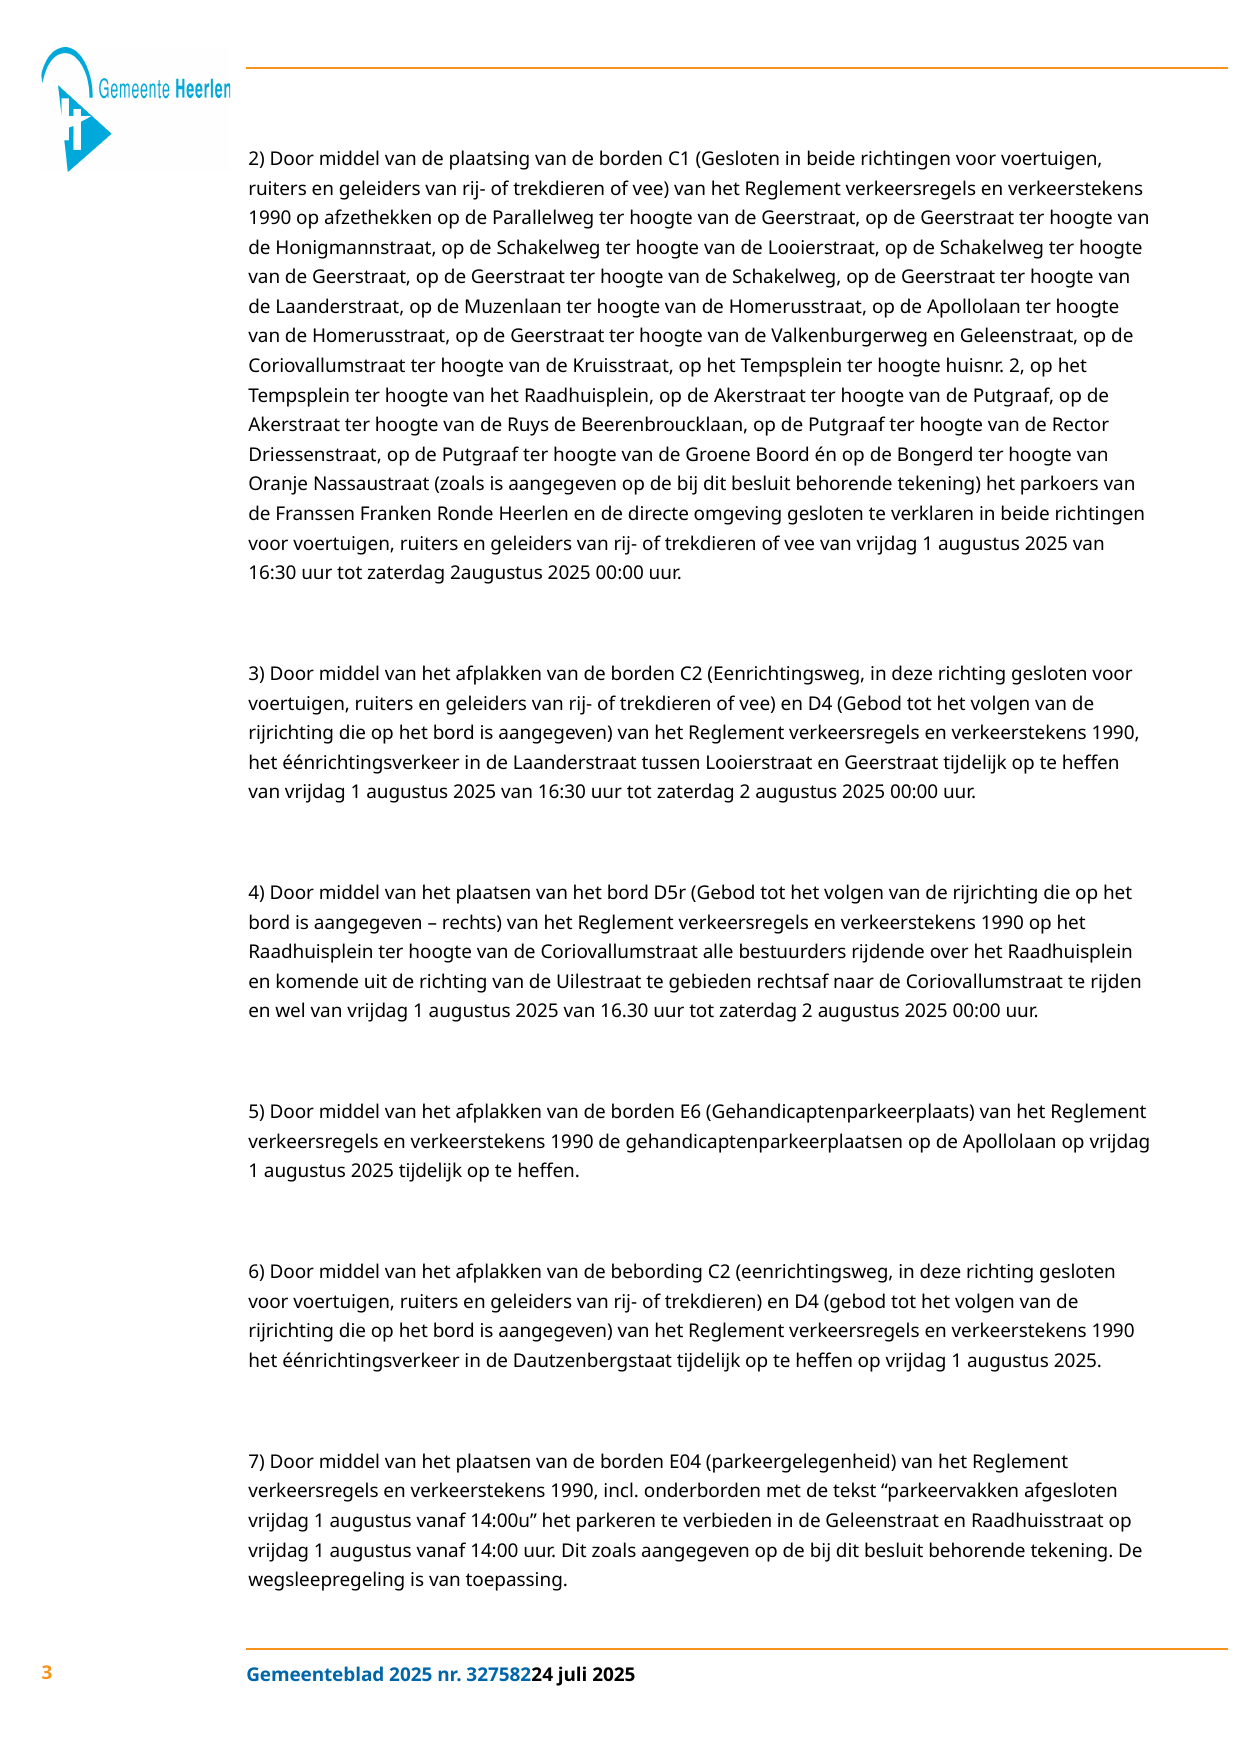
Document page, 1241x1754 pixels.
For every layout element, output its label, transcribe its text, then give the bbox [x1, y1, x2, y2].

text 2) Door middel van de plaatsing van de borden C1 (Gesloten in beide richtingen voor voertuigen, ruiters en geleiders van rij- of trekdieren of vee) van het Reglement verkeersregels en verkeerstekens 1990 op afzethekken op de Parallelweg ter hoogte van de Geerstraat, op de Geerstraat ter hoogte van de Honigmannstraat, op de Schakelweg ter hoogte van de Looierstraat, op de Schakelweg ter hoogte van de Geerstraat, op de Geerstraat ter hoogte van de Schakelweg, op de Geerstraat ter hoogte van de Laanderstraat, op de Muzenlaan ter hoogte van de Homerusstraat, op de Apollolaan ter hoogte van de Homerusstraat, op de Geerstraat ter hoogte van de Valkenburgerweg en Geleenstraat, op de Coriovallumstraat ter hoogte van de Kruisstraat, op het Tempsplein ter hoogte huisnr. 2, op het Tempsplein ter hoogte van het Raadhuisplein, op de Akerstraat ter hoogte van de Putgraaf, op de Akerstraat ter hoogte van de Ruys de Beerenbroucklaan, op de Putgraaf ter hoogte van de Rector Driessenstraat, op de Putgraaf ter hoogte van de Groene Boord én op de Bongerd ter hoogte van Oranje Nassaustraat (zoals is aangegeven op de bij dit besluit behorende tekening) het parkoers van de Franssen Franken Ronde Heerlen en de directe omgeving gesloten te verklaren in beide richtingen voor voertuigen, ruiters en geleiders van rij- of trekdieren of vee van vrijdag 1 augustus 2025 van 16:30 uur tot zaterdag 2augustus 2025 00:00 uur. [248, 145, 1152, 585]
text 4) Door middel van het plaatsen van het bord D5r (Gebod tot het volgen van de rijrichting die op het bord is aangegeven – rechts) van het Reglement verkeersregels en verkeerstekens 1990 op het Raadhuisplein ter hoogte van de Coriovallumstraat alle bestuurders rijdende over het Raadhuisplein en komende uit de richting van de Uilestraat te gebieden rechtsaf naar de Coriovallumstraat te rijden en wel van vrijdag 1 augustus 2025 van 16.30 uur tot zaterdag 2 augustus 2025 00:00 uur. [248, 879, 1152, 1023]
picture [41, 47, 231, 172]
text 3) Door middel van het afplakken van de borden C2 (Eenrichtingsweg, in deze richting gesloten voor voertuigen, ruiters en geleiders van rij- of trekdieren of vee) en D4 (Gebod tot het volgen van de rijrichting die op het bord is aangegeven) van het Reglement verkeersregels en verkeerstekens 1990, het éénrichtingsverkeer in de Laanderstraat tussen Looierstraat en Geerstraat tijdelijk op te heffen van vrijdag 1 augustus 2025 van 16:30 uur tot zaterdag 2 augustus 2025 00:00 uur. [248, 660, 1152, 804]
text 7) Door middel van het plaatsen van de borden E04 (parkeergelegenheid) van het Reglement verkeersregels en verkeerstekens 1990, incl. onderborden met de tekst “parkeervakken afgesloten vrijdag 1 augustus vanaf 14:00u” het parkeren te verbieden in de Geleenstraat en Raadhuisstraat op vrijdag 1 augustus vanaf 14:00 uur. Dit zoals aangegeven op de bij dit besluit behorende tekening. De wegsleepregeling is van toepassing. [248, 1448, 1152, 1592]
text 5) Door middel van het afplakken van de borden E6 (Gehandicaptenparkeerplaats) van het Reglement verkeersregels en verkeerstekens 1990 de gehandicaptenparkeerplaatsen op de Apollolaan op vrijdag 1 augustus 2025 tijdelijk op te heffen. [248, 1098, 1152, 1183]
text 6) Door middel van het afplakken van de bebording C2 (eenrichtingsweg, in deze richting gesloten voor voertuigen, ruiters en geleiders van rij- of trekdieren) en D4 (gebod tot het volgen van de rijrichting die op het bord is aangegeven) van het Reglement verkeersregels en verkeerstekens 1990 het éénrichtingsverkeer in de Dautzenbergstaat tijdelijk op te heffen op vrijdag 1 augustus 2025. [248, 1258, 1152, 1373]
picture [41, 47, 59, 70]
